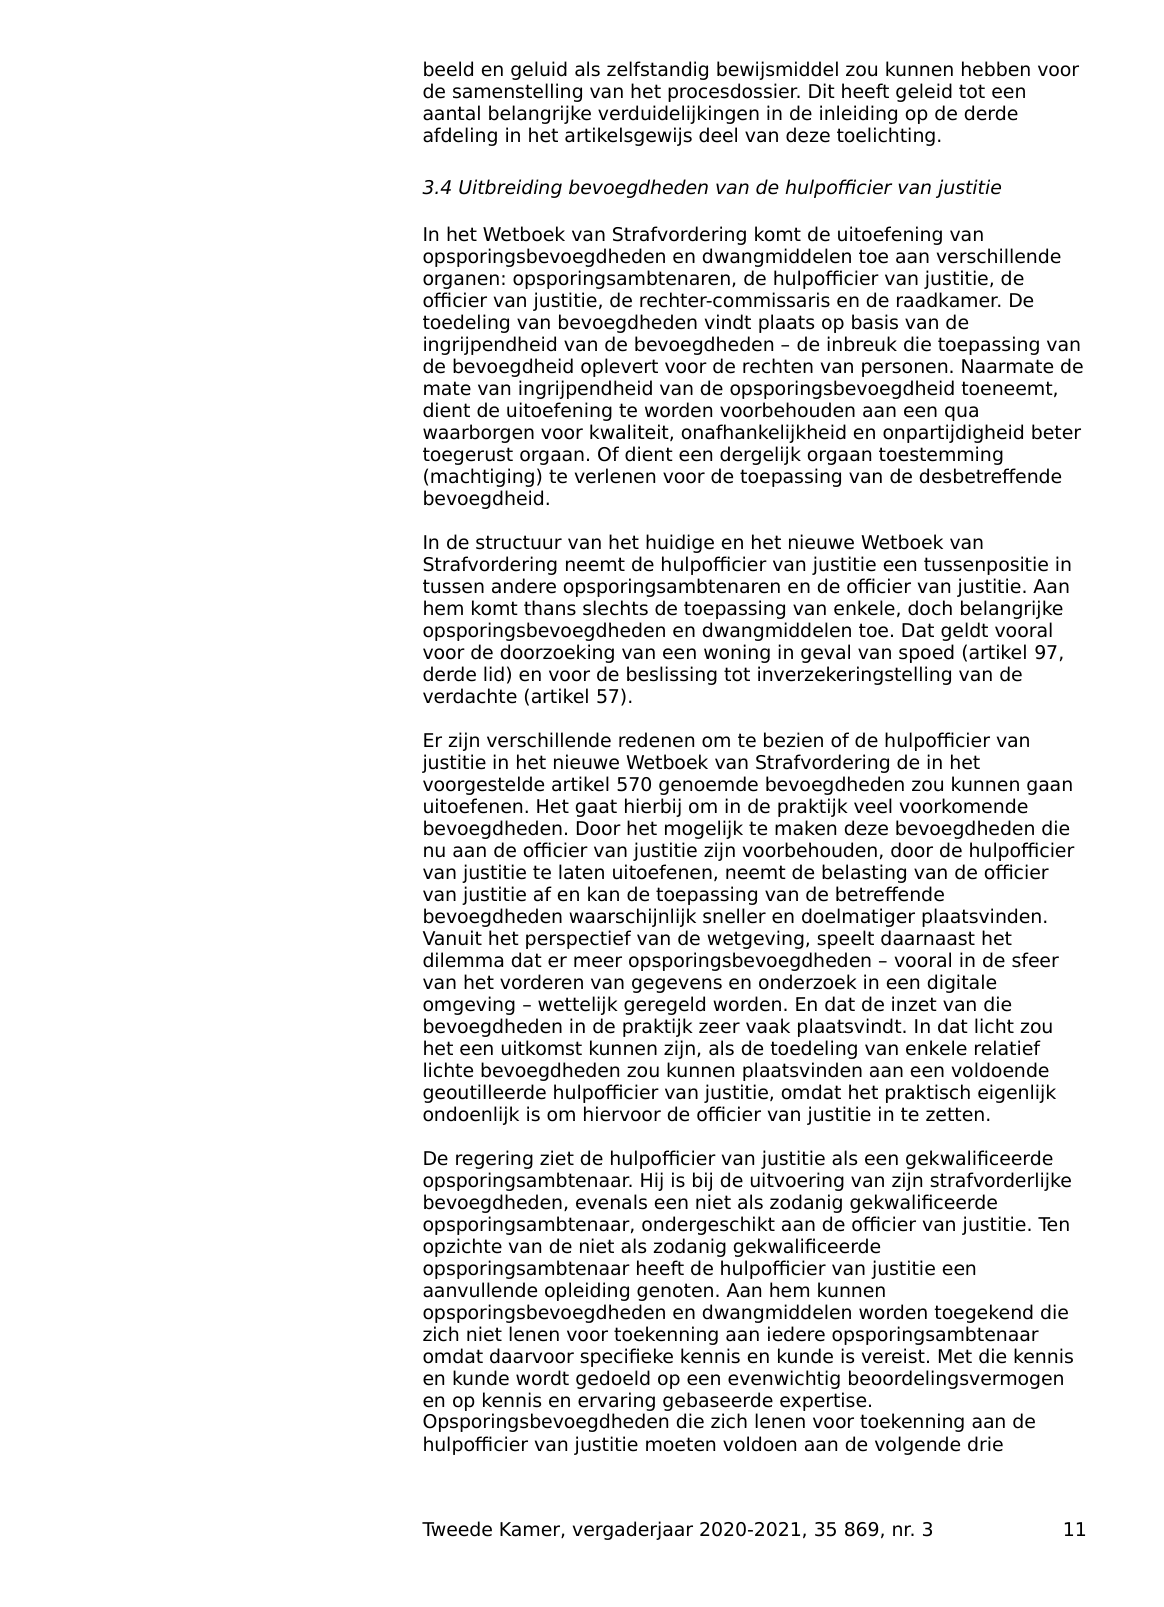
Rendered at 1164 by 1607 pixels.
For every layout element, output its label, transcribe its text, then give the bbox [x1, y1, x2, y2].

text beeld en geluid als zelfstandig bewijsmiddel zou kunnen hebben voor de samenstelling van het procesdossier. Dit heeft geleid tot een aantal belangrijke verduidelijkingen in de inleiding op de derde afdeling in het artikelsgewijs deel van deze toelichting. [422, 59, 1087, 147]
subtitle 3.4 Uitbreiding bevoegdheden van de hulpofficier van justitie [422, 177, 1087, 199]
text In de structuur van het huidige en het nieuwe Wetboek van Strafvordering neemt de hulpofficier van justitie een tussenpositie in tussen andere opsporingsambtenaren en de officier van justitie. Aan hem komt thans slechts de toepassing van enkele, doch belangrijke opsporingsbevoegdheden en dwangmiddelen toe. Dat geldt vooral voor de doorzoeking van een woning in geval van spoed (artikel 97, derde lid) en voor de beslissing tot inverzekeringstelling van de verdachte (artikel 57). [422, 532, 1087, 708]
text In het Wetboek van Strafvordering komt de uitoefening van opsporingsbevoegdheden en dwangmiddelen toe aan verschillende organen: opsporingsambtenaren, de hulpofficier van justitie, de officier van justitie, de rechter-commissaris en de raadkamer. De toedeling van bevoegdheden vindt plaats op basis van de ingrijpendheid van de bevoegdheden – de inbreuk die toepassing van de bevoegdheid oplevert voor de rechten van personen. Naarmate de mate van ingrijpendheid van de opsporingsbevoegdheid toeneemt, dient de uitoefening te worden voorbehouden aan een qua waarborgen voor kwaliteit, onafhankelijkheid en onpartijdigheid beter toegerust orgaan. Of dient een dergelijk orgaan toestemming (machtiging) te verlenen voor de toepassing van de desbetreffende bevoegdheid. [422, 224, 1087, 510]
text De regering ziet de hulpofficier van justitie als een gekwalificeerde opsporingsambtenaar. Hij is bij de uitvoering van zijn strafvorderlijke bevoegdheden, evenals een niet als zodanig gekwalificeerde opsporingsambtenaar, ondergeschikt aan de officier van justitie. Ten opzichte van de niet als zodanig gekwalificeerde opsporingsambtenaar heeft de hulpofficier van justitie een aanvullende opleiding genoten. Aan hem kunnen opsporingsbevoegdheden en dwangmiddelen worden toegekend die zich niet lenen voor toekenning aan iedere opsporingsambtenaar omdat daarvoor specifieke kennis en kunde is vereist. Met die kennis en kunde wordt gedoeld op een evenwichtig beoordelingsvermogen en op kennis en ervaring gebaseerde expertise. Opsporingsbevoegdheden die zich lenen voor toekenning aan de hulpofficier van justitie moeten voldoen aan de volgende drie [422, 1148, 1087, 1455]
text Er zijn verschillende redenen om te bezien of de hulpofficier van justitie in het nieuwe Wetboek van Strafvordering de in het voorgestelde artikel 570 genoemde bevoegdheden zou kunnen gaan uitoefenen. Het gaat hierbij om in de praktijk veel voorkomende bevoegdheden. Door het mogelijk te maken deze bevoegdheden die nu aan de officier van justitie zijn voorbehouden, door de hulpofficier van justitie te laten uitoefenen, neemt de belasting van de officier van justitie af en kan de toepassing van de betreffende bevoegdheden waarschijnlijk sneller en doelmatiger plaatsvinden. Vanuit het perspectief van de wetgeving, speelt daarnaast het dilemma dat er meer opsporingsbevoegdheden – vooral in de sfeer van het vorderen van gegevens en onderzoek in een digitale omgeving – wettelijk geregeld worden. En dat de inzet van die bevoegdheden in de praktijk zeer vaak plaatsvindt. In dat licht zou het een uitkomst kunnen zijn, als de toedeling van enkele relatief lichte bevoegdheden zou kunnen plaatsvinden aan een voldoende geoutilleerde hulpofficier van justitie, omdat het praktisch eigenlijk ondoenlijk is om hiervoor de officier van justitie in te zetten. [422, 730, 1087, 1126]
